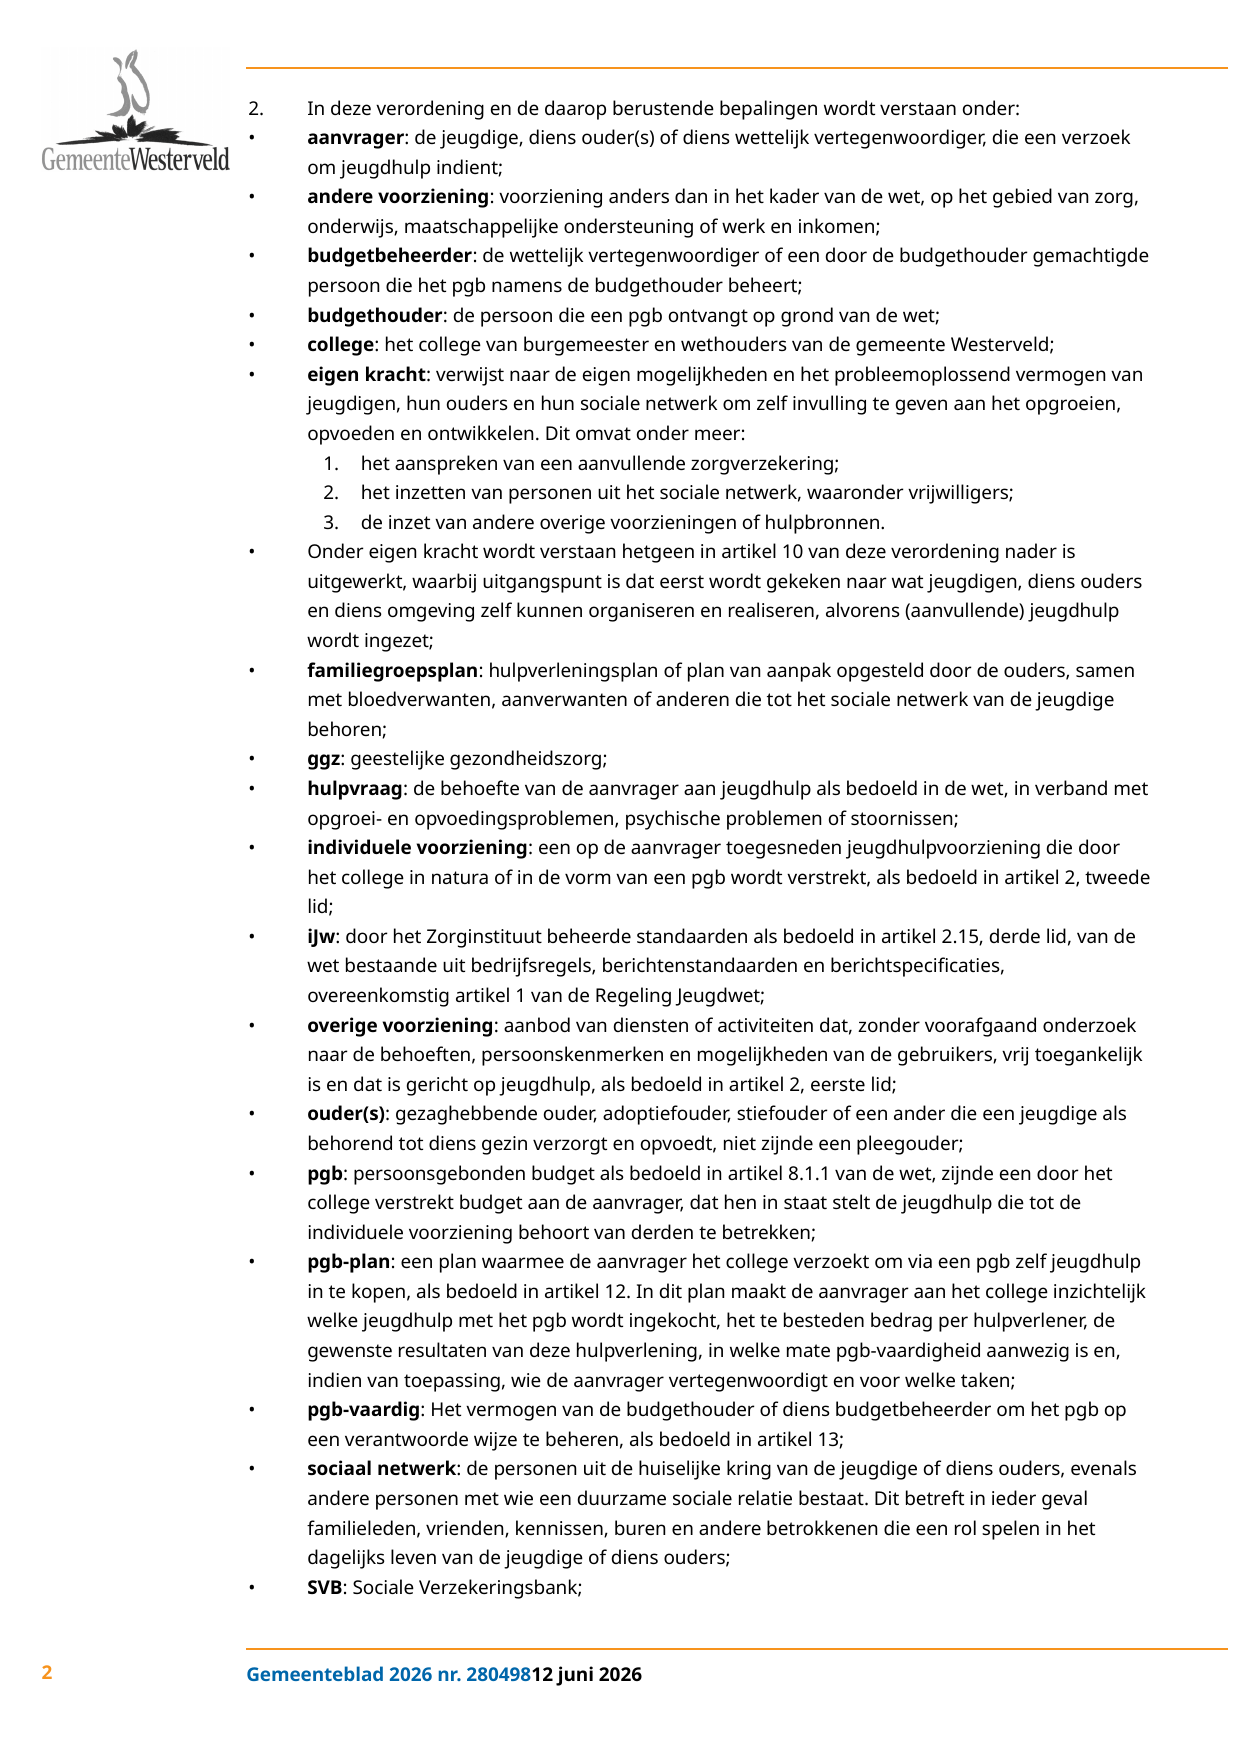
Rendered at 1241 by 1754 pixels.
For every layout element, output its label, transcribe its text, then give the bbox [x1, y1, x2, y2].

list budgethouder: de persoon die een pgb ontvangt op grond van de wet; [248, 302, 1152, 328]
list het inzetten van personen uit het sociale netwerk, waaronder vrijwilligers; [323, 479, 1152, 505]
list iJw: door het Zorginstituut beheerde standaarden als bedoeld in artikel 2.15, derde lid, van de wet bestaande uit bedrijfsregels, berichtenstandaarden en berichtspecificaties, overeenkomstig artikel 1 van de Regeling Jeugdwet; [248, 923, 1152, 1008]
list familiegroepsplan: hulpverleningsplan of plan van aanpak opgesteld door de ouders, samen met bloedverwanten, aanverwanten of anderen die tot het sociale netwerk van de jeugdige behoren; [248, 657, 1152, 742]
list Onder eigen kracht wordt verstaan hetgeen in artikel 10 van deze verordening nader is uitgewerkt, waarbij uitgangspunt is dat eerst wordt gekeken naar wat jeugdigen, diens ouders en diens omgeving zelf kunnen organiseren en realiseren, alvorens (aanvullende) jeugdhulp wordt ingezet; [248, 538, 1152, 653]
list andere voorziening: voorziening anders dan in het kader van de wet, op het gebied van zorg, onderwijs, maatschappelijke ondersteuning of werk en inkomen; [248, 183, 1152, 239]
list sociaal netwerk: de personen uit de huiselijke kring van de jeugdige of diens ouders, evenals andere personen met wie een duurzame sociale relatie bestaat. Dit betreft in ieder geval familieleden, vrienden, kennissen, buren en andere betrokkenen die een rol spelen in het dagelijks leven van de jeugdige of diens ouders; [248, 1456, 1152, 1570]
list hulpvraag: de behoefte van de aanvrager aan jeugdhulp als bedoeld in de wet, in verband met opgroei- en opvoedingsproblemen, psychische problemen of stoornissen; [248, 775, 1152, 831]
list overige voorziening: aanbod van diensten of activiteiten dat, zonder voorafgaand onderzoek naar de behoeften, persoonskenmerken en mogelijkheden van de gebruikers, vrij toegankelijk is en dat is gericht op jeugdhulp, als bedoeld in artikel 2, eerste lid; [248, 1012, 1152, 1097]
list budgetbeheerder: de wettelijk vertegenwoordiger of een door de budgethouder gemachtigde persoon die het pgb namens de budgethouder beheert; [248, 243, 1152, 298]
list In deze verordening en de daarop berustende bepalingen wordt verstaan onder: [248, 95, 1152, 121]
list pgb-plan: een plan waarmee de aanvrager het college verzoekt om via een pgb zelf jeugdhulp in te kopen, als bedoeld in artikel 12. In dit plan maakt de aanvrager aan het college inzichtelijk welke jeugdhulp met het pgb wordt ingekocht, het te besteden bedrag per hulpverlener, de gewenste resultaten van deze hulpverlening, in welke mate pgb-vaardigheid aanwezig is en, indien van toepassing, wie de aanvrager vertegenwoordigt en voor welke taken; [248, 1248, 1152, 1393]
list eigen kracht: verwijst naar de eigen mogelijkheden en het probleemoplossend vermogen van jeugdigen, hun ouders en hun sociale netwerk om zelf invulling te geven aan het opgroeien, opvoeden en ontwikkelen. Dit omvat onder meer: [248, 361, 1152, 446]
picture [41, 47, 231, 172]
list ouder(s): gezaghebbende ouder, adoptiefouder, stiefouder of een ander die een jeugdige als behorend tot diens gezin verzorgt en opvoedt, niet zijnde een pleegouder; [248, 1101, 1152, 1156]
list de inzet van andere overige voorzieningen of hulpbronnen. [323, 509, 1152, 535]
list het aanspreken van een aanvullende zorgverzekering; [323, 450, 1152, 476]
list pgb: persoonsgebonden budget als bedoeld in artikel 8.1.1 van de wet, zijnde een door het college verstrekt budget aan de aanvrager, dat hen in staat stelt de jeugdhulp die tot de individuele voorziening behoort van derden te betrekken; [248, 1160, 1152, 1245]
list SVB: Sociale Verzekeringsbank; [248, 1574, 1152, 1600]
list aanvrager: de jeugdige, diens ouder(s) of diens wettelijk vertegenwoordiger, die een verzoek om jeugdhulp indient; [248, 124, 1152, 180]
list college: het college van burgemeester en wethouders van de gemeente Westerveld; [248, 331, 1152, 357]
list pgb-vaardig: Het vermogen van de budgethouder of diens budgetbeheerder om het pgb op een verantwoorde wijze te beheren, als bedoeld in artikel 13; [248, 1396, 1152, 1452]
list ggz: geestelijke gezondheidszorg; [248, 746, 1152, 771]
list individuele voorziening: een op de aanvrager toegesneden jeugdhulpvoorziening die door het college in natura of in de vorm van een pgb wordt verstrekt, als bedoeld in artikel 2, tweede lid; [248, 834, 1152, 919]
